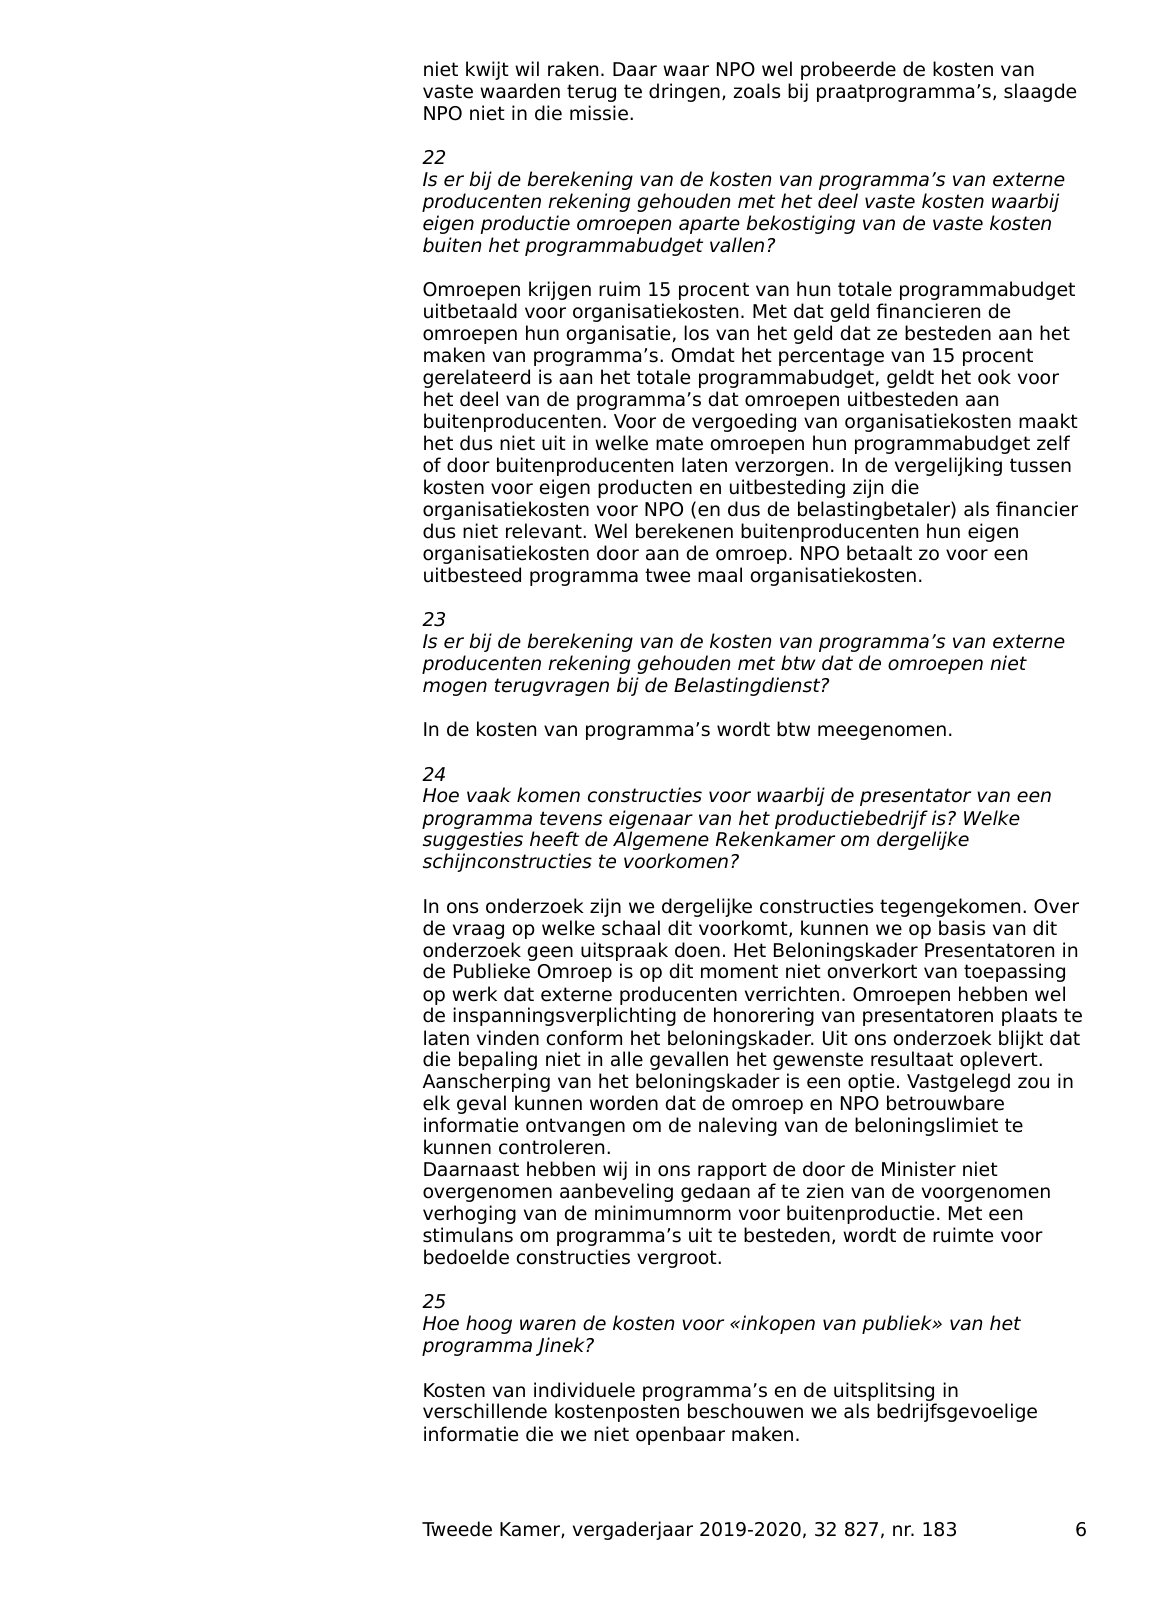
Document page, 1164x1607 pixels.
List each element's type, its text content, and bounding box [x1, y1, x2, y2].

text Is er bij de berekening van de kosten van programma’s van externe producenten rekening gehouden met het deel vaste kosten waarbij eigen productie omroepen aparte bekostiging van de vaste kosten buiten het programmabudget vallen? [422, 169, 1087, 257]
text 25 [422, 1291, 1087, 1313]
text Daarnaast hebben wij in ons rapport de door de Minister niet overgenomen aanbeveling gedaan af te zien van de voorgenomen verhoging van de minimumnorm voor buitenproductie. Met een stimulans om programma’s uit te besteden, wordt de ruimte voor bedoelde constructies vergroot. [422, 1159, 1087, 1269]
text Omroepen krijgen ruim 15 procent van hun totale programmabudget uitbetaald voor organisatiekosten. Met dat geld financieren de omroepen hun organisatie, los van het geld dat ze besteden aan het maken van programma’s. Omdat het percentage van 15 procent gerelateerd is aan het totale programmabudget, geldt het ook voor het deel van de programma’s dat omroepen uitbesteden aan buitenproducenten. Voor de vergoeding van organisatiekosten maakt het dus niet uit in welke mate omroepen hun programmabudget zelf of door buitenproducenten laten verzorgen. In de vergelijking tussen kosten voor eigen producten en uitbesteding zijn die organisatiekosten voor NPO (en dus de belastingbetaler) als financier dus niet relevant. Wel berekenen buitenproducenten hun eigen organisatiekosten door aan de omroep. NPO betaalt zo voor een uitbesteed programma twee maal organisatiekosten. [422, 279, 1087, 587]
text 23 [422, 609, 1087, 631]
text Hoe hoog waren de kosten voor «inkopen van publiek» van het programma Jinek? [422, 1313, 1087, 1357]
text Kosten van individuele programma’s en de uitsplitsing in verschillende kostenposten beschouwen we als bedrijfsgevoelige informatie die we niet openbaar maken. [422, 1379, 1087, 1445]
text 22 [422, 147, 1087, 169]
text In de kosten van programma’s wordt btw meegenomen. [422, 719, 1087, 741]
text Hoe vaak komen constructies voor waarbij de presentator van een programma tevens eigenaar van het productiebedrijf is? Welke suggesties heeft de Algemene Rekenkamer om dergelijke schijnconstructies te voorkomen? [422, 785, 1087, 873]
text 24 [422, 763, 1087, 785]
text In ons onderzoek zijn we dergelijke constructies tegengekomen. Over de vraag op welke schaal dit voorkomt, kunnen we op basis van dit onderzoek geen uitspraak doen. Het Beloningskader Presentatoren in de Publieke Omroep is op dit moment niet onverkort van toepassing op werk dat externe producenten verrichten. Omroepen hebben wel de inspanningsverplichting de honorering van presentatoren plaats te laten vinden conform het beloningskader. Uit ons onderzoek blijkt dat die bepaling niet in alle gevallen het gewenste resultaat oplevert. Aanscherping van het beloningskader is een optie. Vastgelegd zou in elk geval kunnen worden dat de omroep en NPO betrouwbare informatie ontvangen om de naleving van de beloningslimiet te kunnen controleren. [422, 896, 1087, 1159]
text niet kwijt wil raken. Daar waar NPO wel probeerde de kosten van vaste waarden terug te dringen, zoals bij praatprogramma’s, slaagde NPO niet in die missie. [422, 59, 1087, 125]
text Is er bij de berekening van de kosten van programma’s van externe producenten rekening gehouden met btw dat de omroepen niet mogen terugvragen bij de Belastingdienst? [422, 631, 1087, 697]
